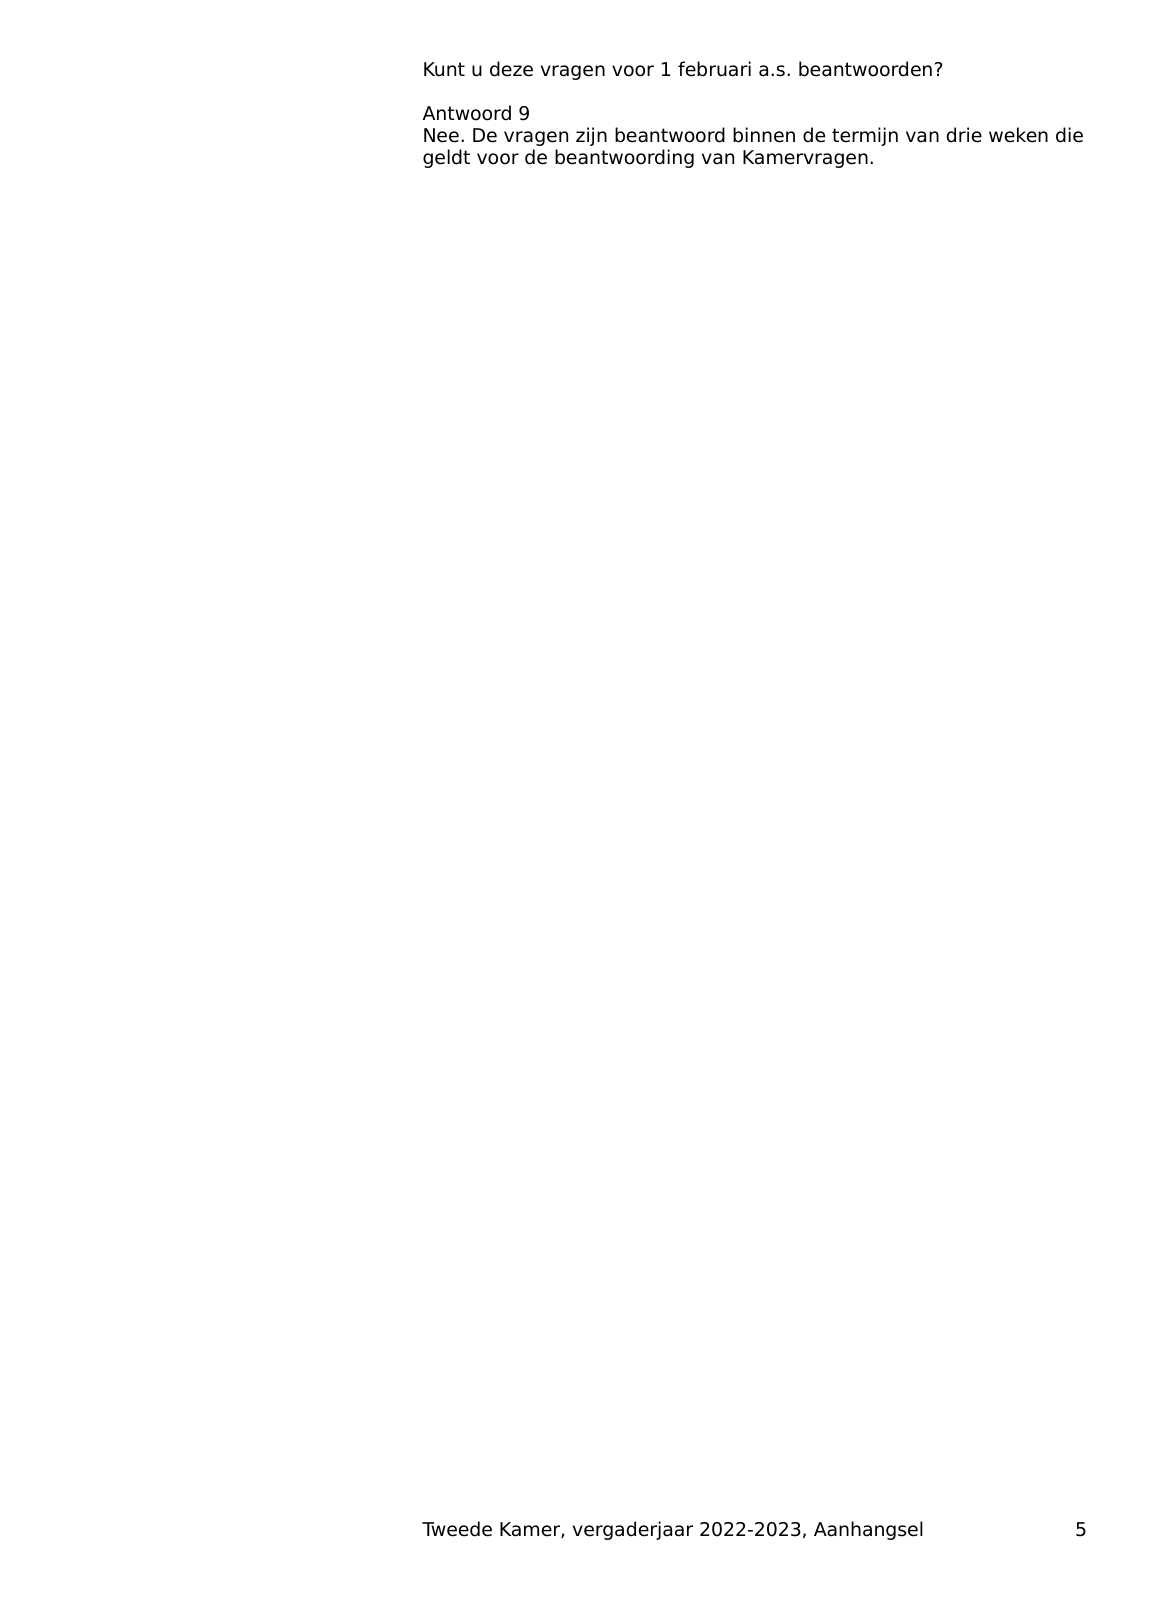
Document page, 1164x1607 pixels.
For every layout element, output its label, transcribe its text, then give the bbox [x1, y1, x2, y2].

text Kunt u deze vragen voor 1 februari a.s. beantwoorden? [422, 59, 1087, 81]
text Antwoord 9 [422, 103, 1087, 125]
text Nee. De vragen zijn beantwoord binnen de termijn van drie weken die geldt voor de beantwoording van Kamervragen. [422, 125, 1087, 169]
